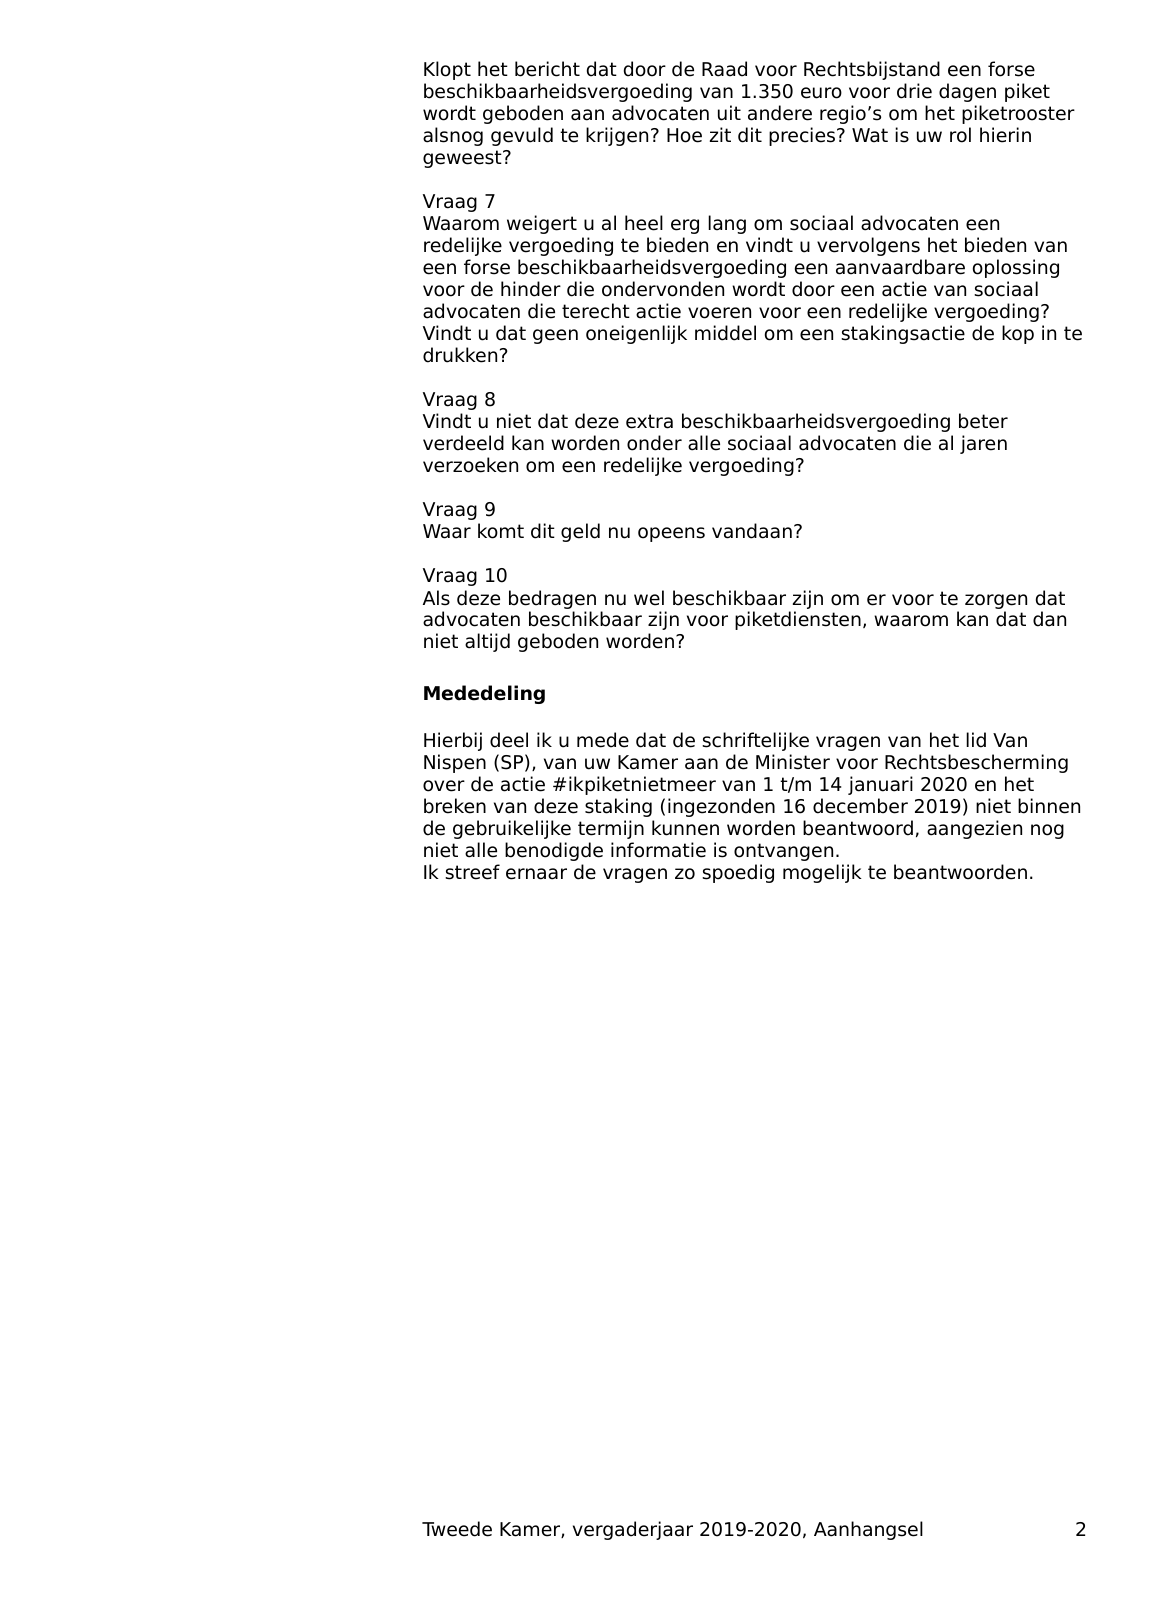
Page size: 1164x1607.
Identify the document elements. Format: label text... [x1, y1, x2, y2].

text Waarom weigert u al heel erg lang om sociaal advocaten een redelijke vergoeding te bieden en vindt u vervolgens het bieden van een forse beschikbaarheidsvergoeding een aanvaardbare oplossing voor de hinder die ondervonden wordt door een actie van sociaal advocaten die terecht actie voeren voor een redelijke vergoeding? Vindt u dat geen oneigenlijk middel om een stakingsactie de kop in te drukken? [422, 213, 1087, 367]
subtitle Mededeling [422, 683, 1087, 705]
text Vraag 9 [422, 499, 1087, 521]
text Hierbij deel ik u mede dat de schriftelijke vragen van het lid Van Nispen (SP), van uw Kamer aan de Minister voor Rechtsbescherming over de actie #ikpiketnietmeer van 1 t/m 14 januari 2020 en het breken van deze staking (ingezonden 16 december 2019) niet binnen de gebruikelijke termijn kunnen worden beantwoord, aangezien nog niet alle benodigde informatie is ontvangen. [422, 730, 1087, 862]
text Vindt u niet dat deze extra beschikbaarheidsvergoeding beter verdeeld kan worden onder alle sociaal advocaten die al jaren verzoeken om een redelijke vergoeding? [422, 411, 1087, 477]
text Vraag 10 [422, 565, 1087, 587]
text Vraag 8 [422, 389, 1087, 411]
text Ik streef ernaar de vragen zo spoedig mogelijk te beantwoorden. [422, 862, 1087, 884]
text Vraag 7 [422, 191, 1087, 213]
text Als deze bedragen nu wel beschikbaar zijn om er voor te zorgen dat advocaten beschikbaar zijn voor piketdiensten, waarom kan dat dan niet altijd geboden worden? [422, 587, 1087, 653]
text Klopt het bericht dat door de Raad voor Rechtsbijstand een forse beschikbaarheidsvergoeding van 1.350 euro voor drie dagen piket wordt geboden aan advocaten uit andere regio’s om het piketrooster alsnog gevuld te krijgen? Hoe zit dit precies? Wat is uw rol hierin geweest? [422, 59, 1087, 169]
text Waar komt dit geld nu opeens vandaan? [422, 521, 1087, 543]
